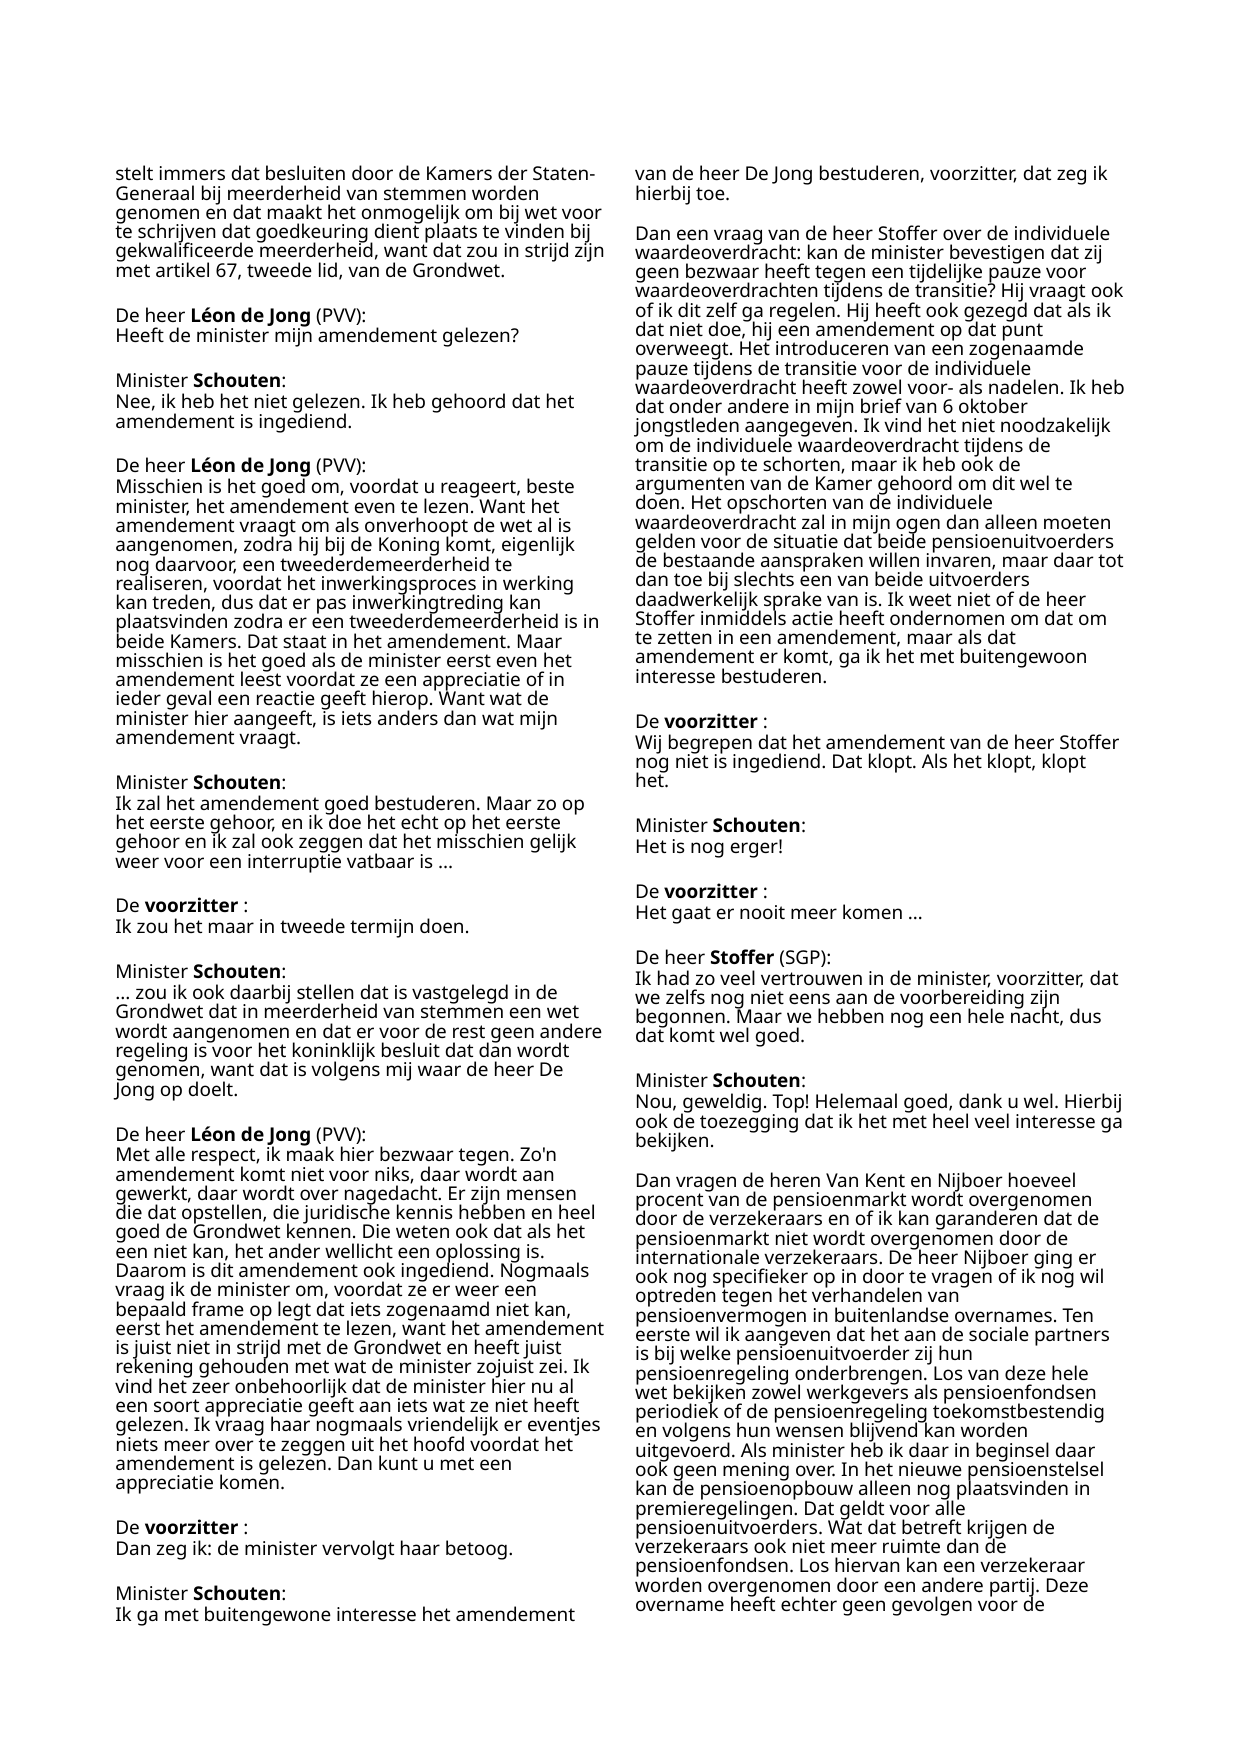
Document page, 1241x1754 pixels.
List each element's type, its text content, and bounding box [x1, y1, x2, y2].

text De voorzitter : [635, 708, 1125, 734]
text Nou, geweldig. Top! Helemaal goed, dank u wel. Hierbij ook de toezegging dat ik het met heel veel interesse ga bekijken. [635, 1093, 1125, 1151]
text De voorzitter : [115, 893, 605, 918]
text Minister Schouten: [115, 1580, 605, 1606]
text De heer Léon de Jong (PVV): [115, 302, 605, 327]
text Ik zal het amendement goed bestuderen. Maar zo op het eerste gehoor, en ik doe het echt op het eerste gehoor en ik zal ook zeggen dat het misschien gelijk weer voor een interruptie vatbaar is ... [115, 795, 605, 872]
text Het is nog erger! [635, 838, 1125, 857]
text Nee, ik heb het niet gelezen. Ik heb gehoord dat het amendement is ingediend. [115, 393, 605, 432]
text Met alle respect, ik maak hier bezwaar tegen. Zo'n amendement komt niet voor niks, daar wordt aan gewerkt, daar wordt over nagedacht. Er zijn mensen die dat opstellen, die juridische kennis hebben en heel goed de Grondwet kennen. Die weten ook dat als het een niet kan, het ander wellicht een oplossing is. Daarom is dit amendement ook ingediend. Nogmaals vraag ik de minister om, voordat ze er weer een bepaald frame op legt dat iets zogenaamd niet kan, eerst het amendement te lezen, want het amendement is juist niet in strijd met de Grondwet en heeft juist rekening gehouden met wat de minister zojuist zei. Ik vind het zeer onbehoorlijk dat de minister hier nu al een soort appreciatie geeft aan iets wat ze niet heeft gelezen. Ik vraag haar nogmaals vriendelijk er eventjes niets meer over te zeggen uit het hoofd voordat het amendement is gelezen. Dan kunt u met een appreciatie komen. [115, 1146, 605, 1493]
text Minister Schouten: [635, 1068, 1125, 1093]
text De voorzitter : [635, 878, 1125, 904]
text ... zou ik ook daarbij stellen dat is vastgelegd in de Grondwet dat in meerderheid van stemmen een wet wordt aangenomen en dat er voor de rest geen andere regeling is voor het koninklijk besluit dat dan wordt genomen, want dat is volgens mij waar de heer De Jong op doelt. [115, 984, 605, 1100]
text De heer Léon de Jong (PVV): [115, 1121, 605, 1146]
text Dan een vraag van de heer Stoffer over de individuele waardeoverdracht: kan de minister bevestigen dat zij geen bezwaar heeft tegen een tijdelijke pauze voor waardeoverdrachten tijdens de transitie? Hij vraagt ook of ik dit zelf ga regelen. Hij heeft ook gezegd dat als ik dat niet doe, hij een amendement op dat punt overweegt. Het introduceren van een zogenaamde pauze tijdens de transitie voor de individuele waardeoverdracht heeft zowel voor- als nadelen. Ik heb dat onder andere in mijn brief van 6 oktober jongstleden aangegeven. Ik vind het niet noodzakelijk om de individuele waardeoverdracht tijdens de transitie op te schorten, maar ik heb ook de argumenten van de Kamer gehoord om dit wel te doen. Het opschorten van de individuele waardeoverdracht zal in mijn ogen dan alleen moeten gelden voor de situatie dat beide pensioenuitvoerders de bestaande aanspraken willen invaren, maar daar tot dan toe bij slechts een van beide uitvoerders daadwerkelijk sprake van is. Ik weet niet of de heer Stoffer inmiddels actie heeft ondernomen om dat om te zetten in een amendement, maar als dat amendement er komt, ga ik het met buitengewoon interesse bestuderen. [635, 224, 1125, 687]
text De heer Léon de Jong (PVV): [115, 453, 605, 478]
text Dan zeg ik: de minister vervolgt haar betoog. [115, 1540, 605, 1559]
text Het gaat er nooit meer komen … [635, 904, 1125, 923]
text De heer Stoffer (SGP): [635, 944, 1125, 970]
text Ik had zo veel vertrouwen in de minister, voorzitter, dat we zelfs nog niet eens aan de voorbereiding zijn begonnen. Maar we hebben nog een hele nacht, dus dat komt wel goed. [635, 970, 1125, 1047]
text stelt immers dat besluiten door de Kamers der Staten-Generaal bij meerderheid van stemmen worden genomen en dat maakt het onmogelijk om bij wet voor te schrijven dat goedkeuring dient plaats te vinden bij gekwalificeerde meerderheid, want dat zou in strijd zijn met artikel 67, tweede lid, van de Grondwet. [115, 165, 605, 281]
text Minister Schouten: [115, 958, 605, 984]
text Dan vragen de heren Van Kent en Nijboer hoeveel procent van de pensioenmarkt wordt overgenomen door de verzekeraars en of ik kan garanderen dat de pensioenmarkt niet wordt overgenomen door de internationale verzekeraars. De heer Nijboer ging er ook nog specifieker op in door te vragen of ik nog wil optreden tegen het verhandelen van pensioenvermogen in buitenlandse overnames. Ten eerste wil ik aangeven dat het aan de sociale partners is bij welke pensioenuitvoerder zij hun pensioenregeling onderbrengen. Los van deze hele wet bekijken zowel werkgevers als pensioenfondsen periodiek of de pensioenregeling toekomstbestendig en volgens hun wensen blijvend kan worden uitgevoerd. Als minister heb ik daar in beginsel daar ook geen mening over. In het nieuwe pensioenstelsel kan de pensioenopbouw alleen nog plaatsvinden in premieregelingen. Dat geldt voor alle pensioenuitvoerders. Wat dat betreft krijgen de verzekeraars ook niet meer ruimte dan de pensioenfondsen. Los hiervan kan een verzekeraar worden overgenomen door een andere partij. Deze overname heeft echter geen gevolgen voor de [635, 1172, 1125, 1615]
text van de heer De Jong bestuderen, voorzitter, dat zeg ik hierbij toe. [635, 165, 1125, 204]
text Minister Schouten: [635, 812, 1125, 838]
text Wij begrepen dat het amendement van de heer Stoffer nog niet is ingediend. Dat klopt. Als het klopt, klopt het. [635, 734, 1125, 791]
text Ik ga met buitengewone interesse het amendement [115, 1606, 605, 1625]
text Ik zou het maar in tweede termijn doen. [115, 918, 605, 938]
text Minister Schouten: [115, 368, 605, 393]
text Minister Schouten: [115, 769, 605, 795]
text Misschien is het goed om, voordat u reageert, beste minister, het amendement even te lezen. Want het amendement vraagt om als onverhoopt de wet al is aangenomen, zodra hij bij de Koning komt, eigenlijk nog daarvoor, een tweederdemeerderheid te realiseren, voordat het inwerkingsproces in werking kan treden, dus dat er pas inwerkingtreding kan plaatsvinden zodra er een tweederdemeerderheid is in beide Kamers. Dat staat in het amendement. Maar misschien is het goed als de minister eerst even het amendement leest voordat ze een appreciatie of in ieder geval een reactie geeft hierop. Want wat de minister hier aangeeft, is iets anders dan wat mijn amendement vraagt. [115, 478, 605, 748]
text Heeft de minister mijn amendement gelezen? [115, 327, 605, 347]
text De voorzitter : [115, 1514, 605, 1540]
